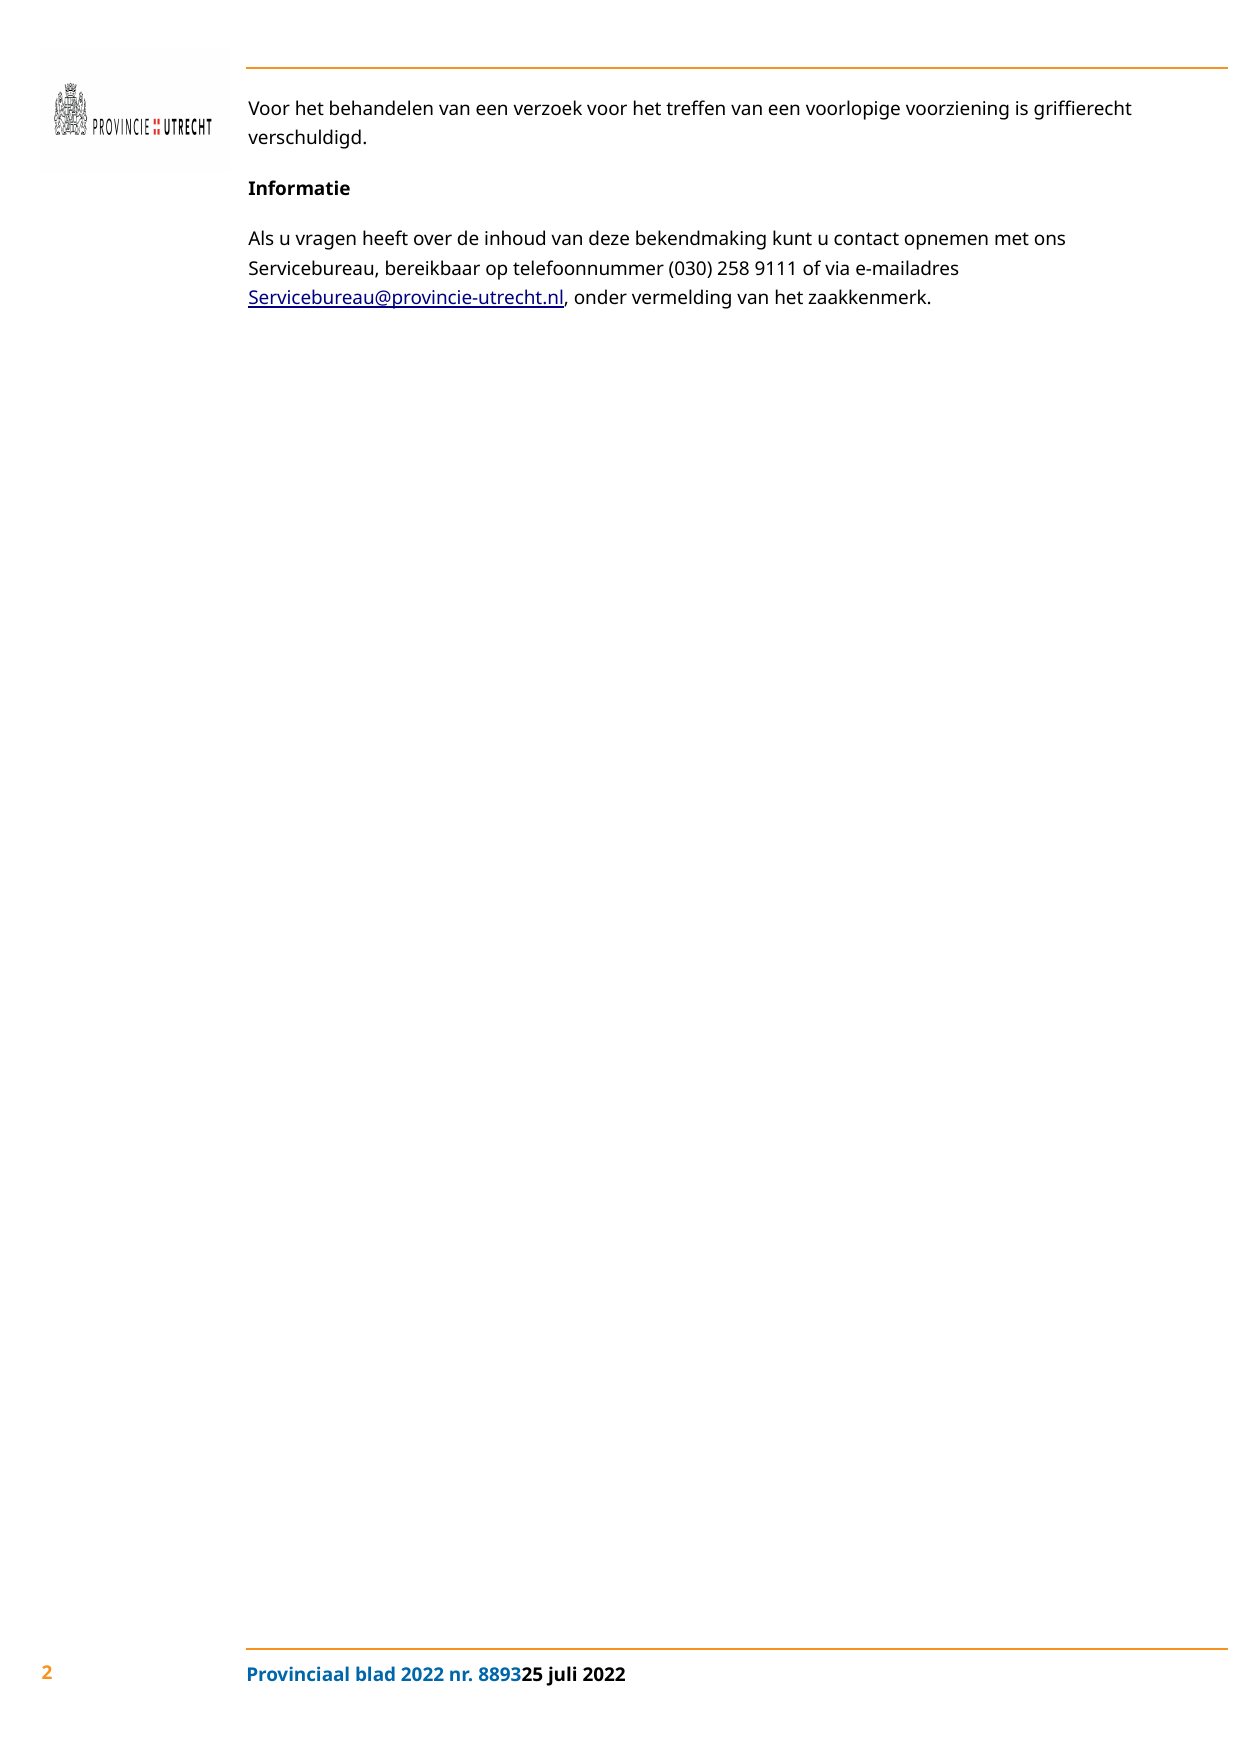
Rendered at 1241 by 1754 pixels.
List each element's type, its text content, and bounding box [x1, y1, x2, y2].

text Informatie [248, 175, 1152, 201]
text Voor het behandelen van een verzoek voor het treffen van een voorlopige voorziening is griffierecht verschuldigd. [248, 95, 1152, 150]
text Als u vragen heeft over de inhoud van deze bekendmaking kunt u contact opnemen met ons Servicebureau, bereikbaar op telefoonnummer (030) 258 9111 of via e-mailadres Servicebureau@provincie-utrecht.nl, onder vermelding van het zaakkenmerk. [248, 225, 1152, 310]
picture [41, 47, 231, 172]
